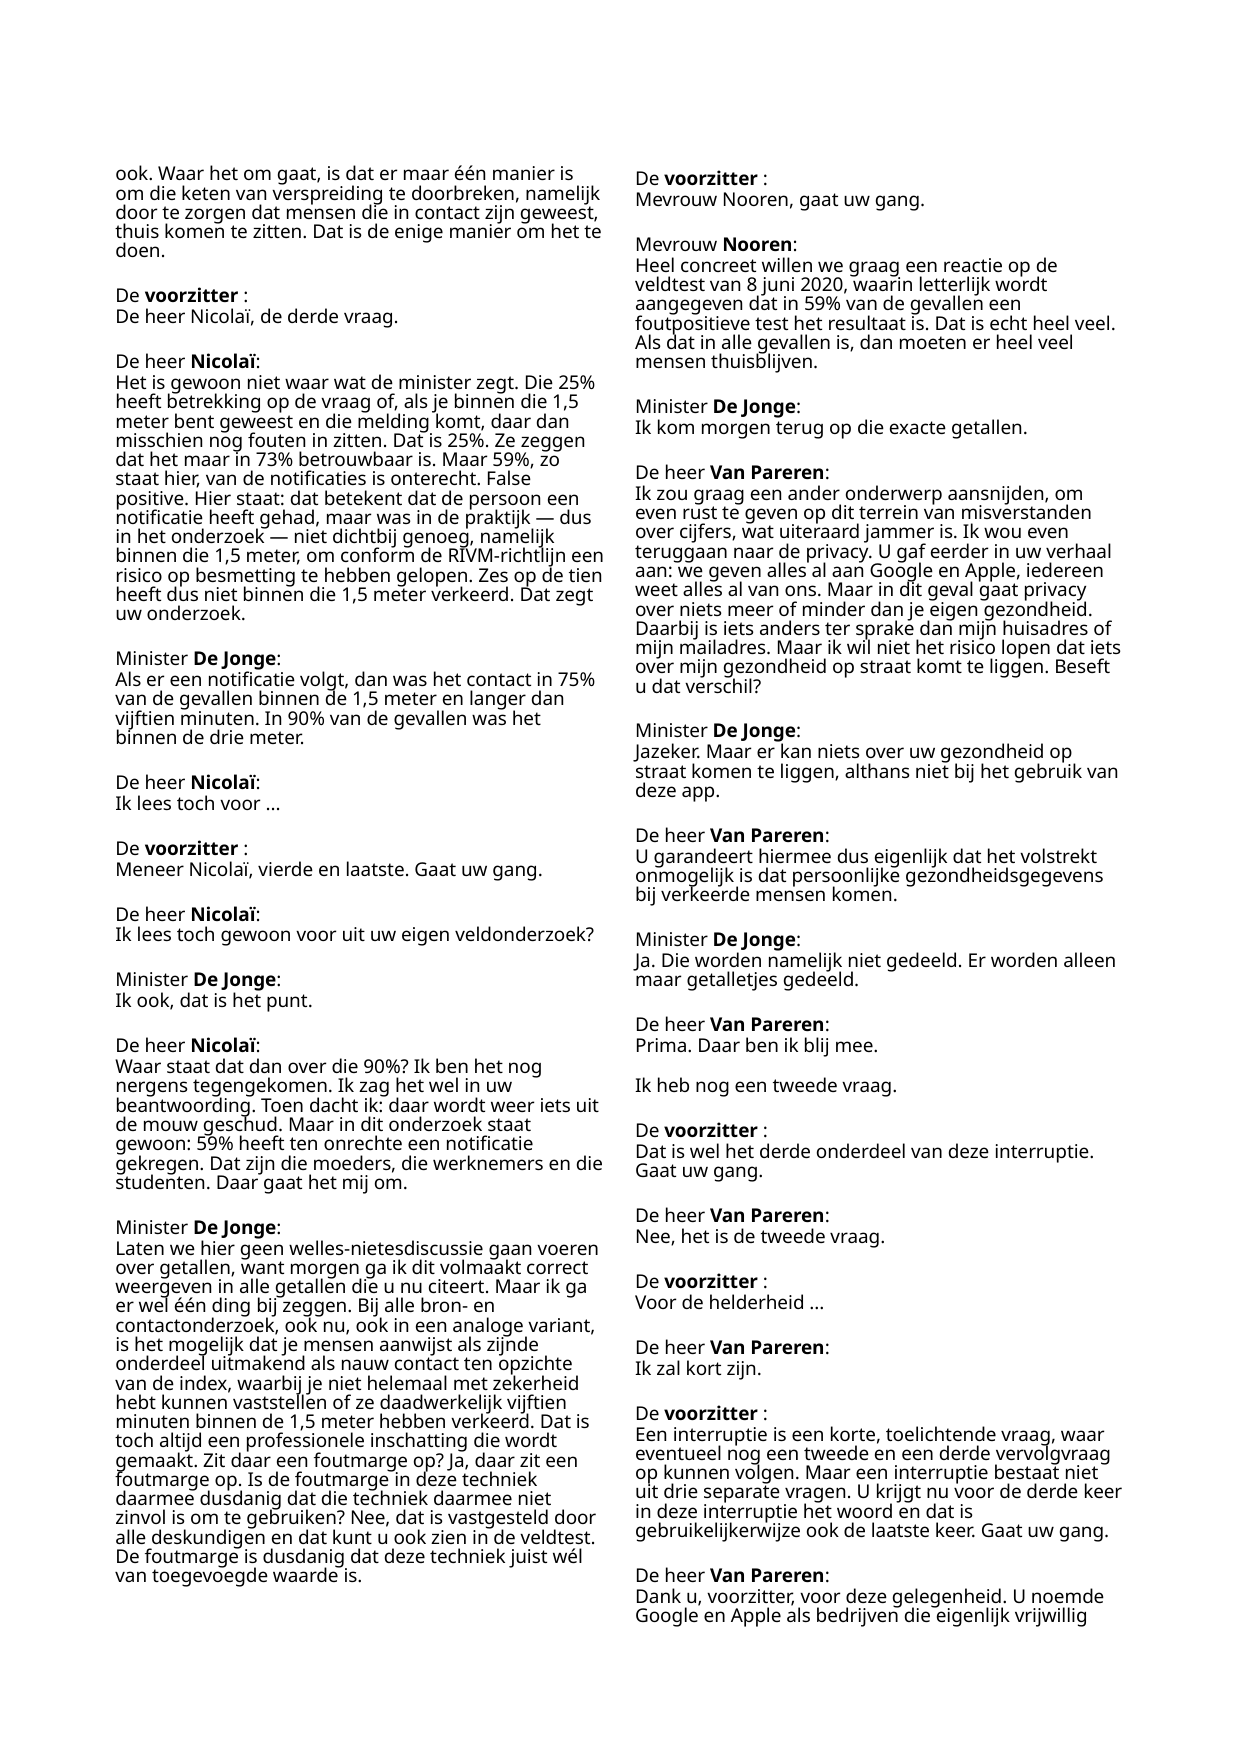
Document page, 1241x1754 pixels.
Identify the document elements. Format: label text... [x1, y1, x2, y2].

text Ik ook, dat is het punt. [115, 992, 605, 1012]
text Jazeker. Maar er kan niets over uw gezondheid op straat komen te liggen, althans niet bij het gebruik van deze app. [635, 743, 1125, 801]
text Ik kom morgen terug op die exacte getallen. [635, 419, 1125, 438]
text De voorzitter : [635, 1117, 1125, 1143]
text Voor de helderheid ... [635, 1294, 1125, 1313]
text Ik lees toch gewoon voor uit uw eigen veldonderzoek? [115, 926, 605, 946]
text Ik zal kort zijn. [635, 1360, 1125, 1379]
text De voorzitter : [635, 1400, 1125, 1426]
text Minister De Jonge: [115, 1214, 605, 1239]
text Meneer Nicolaï, vierde en laatste. Gaat uw gang. [115, 861, 605, 880]
text De heer Nicolaï: [115, 1032, 605, 1058]
text De voorzitter : [115, 835, 605, 861]
text Minister De Jonge: [635, 393, 1125, 419]
text De voorzitter : [115, 282, 605, 308]
text Ja. Die worden namelijk niet gedeeld. Er worden alleen maar getalletjes gedeeld. [635, 952, 1125, 991]
text Ik heb nog een tweede vraag. [635, 1077, 1125, 1097]
text Ik zou graag een ander onderwerp aansnijden, om even rust te geven op dit terrein van misverstanden over cijfers, wat uiteraard jammer is. Ik wou even teruggaan naar de privacy. U gaf eerder in uw verhaal aan: we geven alles al aan Google en Apple, iedereen weet alles al van ons. Maar in dit geval gaat privacy over niets meer of minder dan je eigen gezondheid. Daarbij is iets anders ter sprake dan mijn huisadres of mijn mailadres. Maar ik wil niet het risico lopen dat iets over mijn gezondheid op straat komt te liggen. Beseft u dat verschil? [635, 485, 1125, 697]
text Mevrouw Nooren: [635, 231, 1125, 257]
text De heer Nicolaï: [115, 348, 605, 374]
text Het is gewoon niet waar wat de minister zegt. Die 25% heeft betrekking op de vraag of, als je binnen die 1,5 meter bent geweest en die melding komt, daar dan misschien nog fouten in zitten. Dat is 25%. Ze zeggen dat het maar in 73% betrouwbaar is. Maar 59%, zo staat hier, van de notificaties is onterecht. False positive. Hier staat: dat betekent dat de persoon een notificatie heeft gehad, maar was in de praktijk — dus in het onderzoek — niet dichtbij genoeg, namelijk binnen die 1,5 meter, om conform de RIVM-richtlijn een risico op besmetting te hebben gelopen. Zes op de tien heeft dus niet binnen die 1,5 meter verkeerd. Dat zegt uw onderzoek. [115, 374, 605, 624]
text De heer Nicolaï: [115, 901, 605, 926]
text Ik lees toch voor ... [115, 795, 605, 814]
text Prima. Daar ben ik blij mee. [635, 1037, 1125, 1057]
text ook. Waar het om gaat, is dat er maar één manier is om die keten van verspreiding te doorbreken, namelijk door te zorgen dat mensen die in contact zijn geweest, thuis komen te zitten. Dat is de enige manier om het te doen. [115, 165, 605, 262]
text Minister De Jonge: [635, 926, 1125, 952]
text De voorzitter : [635, 1268, 1125, 1294]
text De heer Van Pareren: [635, 1202, 1125, 1228]
text Minister De Jonge: [115, 967, 605, 992]
text De heer Nicolaï, de derde vraag. [115, 308, 605, 327]
text Als er een notificatie volgt, dan was het contact in 75% van de gevallen binnen de 1,5 meter en langer dan vijftien minuten. In 90% van de gevallen was het binnen de drie meter. [115, 671, 605, 748]
text Minister De Jonge: [635, 718, 1125, 743]
text De heer Van Pareren: [635, 1562, 1125, 1588]
text De heer Nicolaï: [115, 769, 605, 795]
text Dat is wel het derde onderdeel van deze interruptie. Gaat uw gang. [635, 1143, 1125, 1182]
text U garandeert hiermee dus eigenlijk dat het volstrekt onmogelijk is dat persoonlijke gezondheidsgegevens bij verkeerde mensen komen. [635, 848, 1125, 906]
text De heer Van Pareren: [635, 1012, 1125, 1037]
text Mevrouw Nooren, gaat uw gang. [635, 191, 1125, 210]
text Dank u, voorzitter, voor deze gelegenheid. U noemde Google en Apple als bedrijven die eigenlijk vrijwillig [635, 1588, 1125, 1626]
text De voorzitter : [635, 165, 1125, 191]
text Nee, het is de tweede vraag. [635, 1228, 1125, 1247]
text De heer Van Pareren: [635, 822, 1125, 848]
text Een interruptie is een korte, toelichtende vraag, waar eventueel nog een tweede en een derde vervolgvraag op kunnen volgen. Maar een interruptie bestaat niet uit drie separate vragen. U krijgt nu voor de derde keer in deze interruptie het woord en dat is gebruikelijkerwijze ook de laatste keer. Gaat uw gang. [635, 1426, 1125, 1541]
text Heel concreet willen we graag een reactie op de veldtest van 8 juni 2020, waarin letterlijk wordt aangegeven dat in 59% van de gevallen een foutpositieve test het resultaat is. Dat is echt heel veel. Als dat in alle gevallen is, dan moeten er heel veel mensen thuisblijven. [635, 257, 1125, 372]
text Laten we hier geen welles-nietesdiscussie gaan voeren over getallen, want morgen ga ik dit volmaakt correct weergeven in alle getallen die u nu citeert. Maar ik ga er wel één ding bij zeggen. Bij alle bron- en contactonderzoek, ook nu, ook in een analoge variant, is het mogelijk dat je mensen aanwijst als zijnde onderdeel uitmakend als nauw contact ten opzichte van de index, waarbij je niet helemaal met zekerheid hebt kunnen vaststellen of ze daadwerkelijk vijftien minuten binnen de 1,5 meter hebben verkeerd. Dat is toch altijd een professionele inschatting die wordt gemaakt. Zit daar een foutmarge op? Ja, daar zit een foutmarge op. Is de foutmarge in deze techniek daarmee dusdanig dat die techniek daarmee niet zinvol is om te gebruiken? Nee, dat is vastgesteld door alle deskundigen en dat kunt u ook zien in de veldtest. De foutmarge is dusdanig dat deze techniek juist wél van toegevoegde waarde is. [115, 1239, 605, 1586]
text De heer Van Pareren: [635, 459, 1125, 485]
text De heer Van Pareren: [635, 1334, 1125, 1360]
text Waar staat dat dan over die 90%? Ik ben het nog nergens tegengekomen. Ik zag het wel in uw beantwoording. Toen dacht ik: daar wordt weer iets uit de mouw geschud. Maar in dit onderzoek staat gewoon: 59% heeft ten onrechte een notificatie gekregen. Dat zijn die moeders, die werknemers en die studenten. Daar gaat het mij om. [115, 1058, 605, 1193]
text Minister De Jonge: [115, 645, 605, 671]
